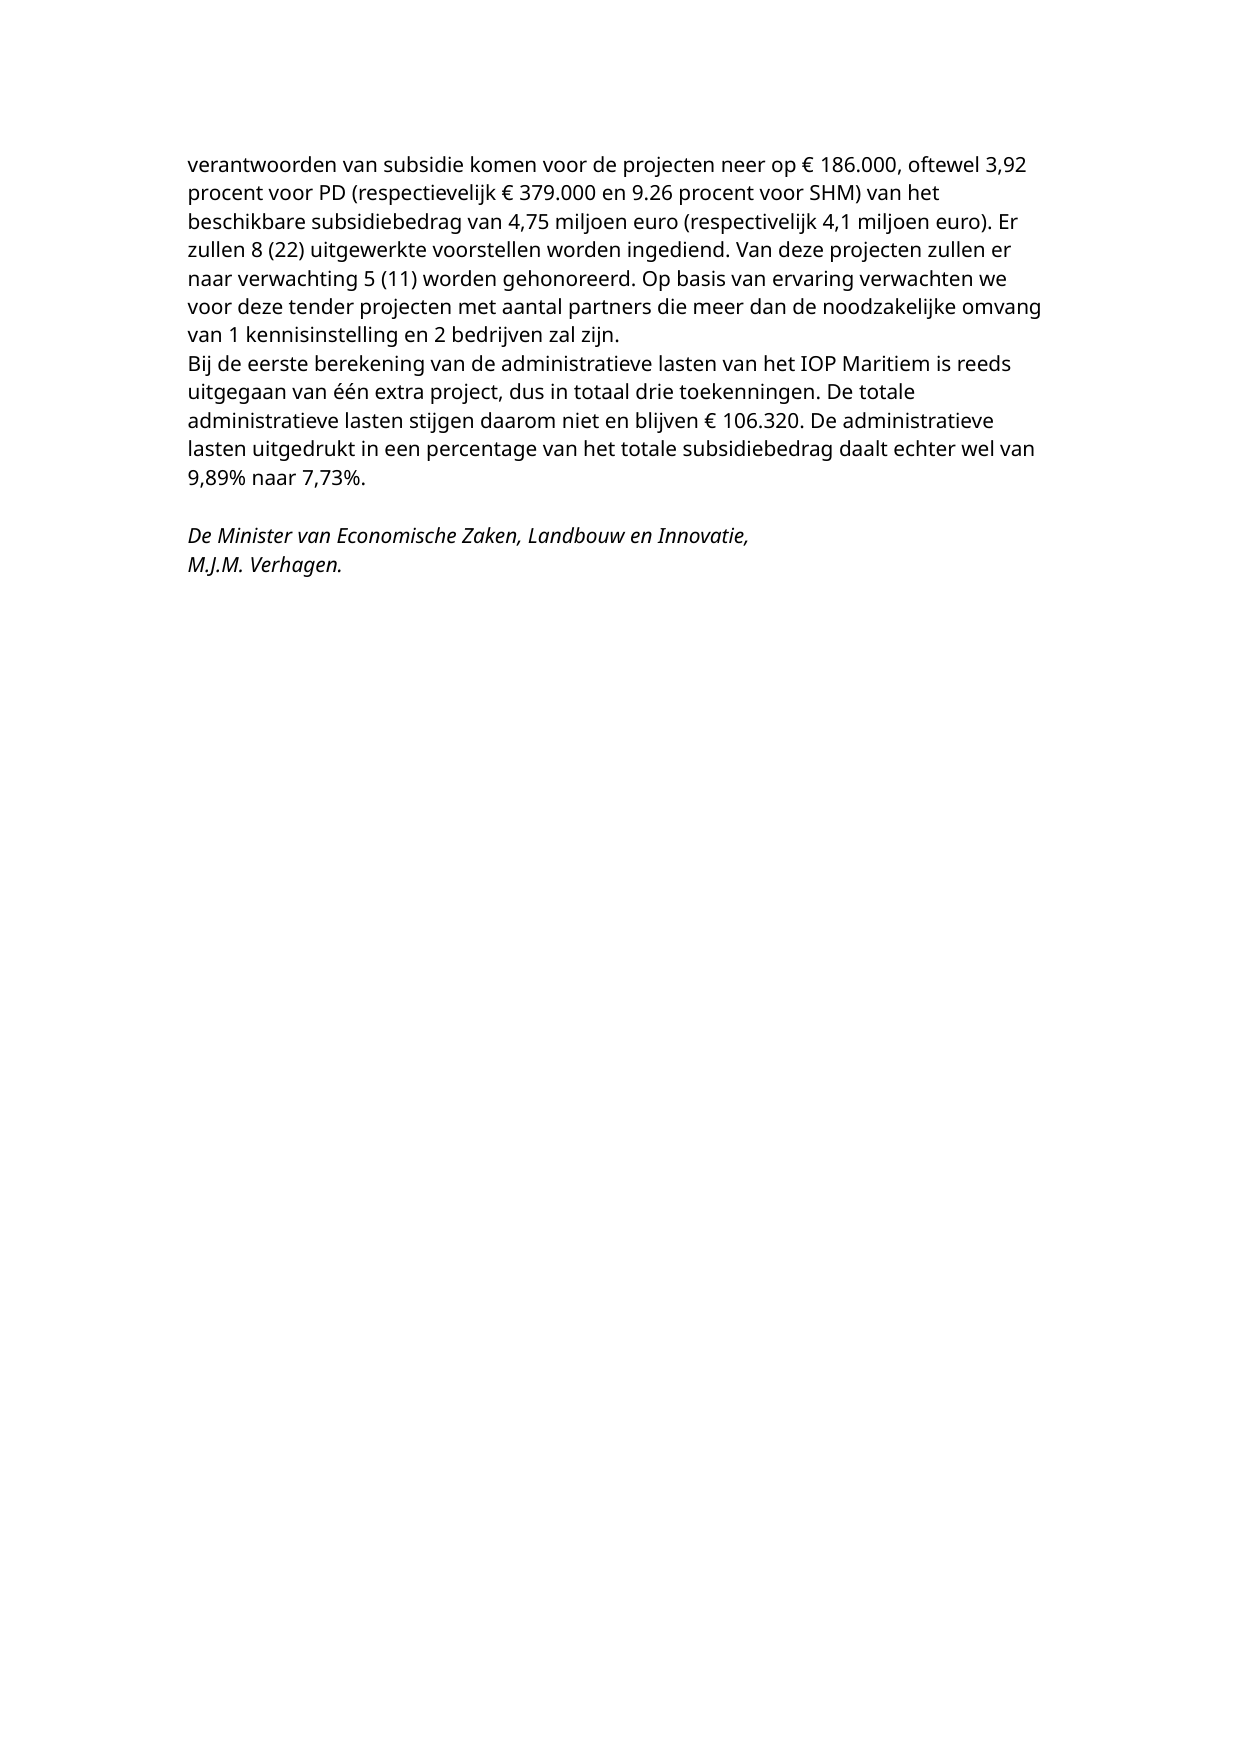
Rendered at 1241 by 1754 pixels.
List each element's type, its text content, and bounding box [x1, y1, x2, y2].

text Bij de eerste berekening van de administratieve lasten van het IOP Maritiem is reeds uitgegaan van één extra project, dus in totaal drie toekenningen. De totale administratieve lasten stijgen daarom niet en blijven € 106.320. De administratieve lasten uitgedrukt in een percentage van het totale subsidiebedrag daalt echter wel van 9,89% naar 7,73%. [187, 349, 1053, 491]
text M.J.M. Verhagen. [187, 550, 1053, 578]
text De Minister van Economische Zaken, Landbouw en Innovatie, [187, 521, 1053, 550]
text verantwoorden van subsidie komen voor de projecten neer op € 186.000, oftewel 3,92 procent voor PD (respectievelijk € 379.000 en 9.26 procent voor SHM) van het beschikbare subsidiebedrag van 4,75 miljoen euro (respectivelijk 4,1 miljoen euro). Er zullen 8 (22) uitgewerkte voorstellen worden ingediend. Van deze projecten zullen er naar verwachting 5 (11) worden gehonoreerd. Op basis van ervaring verwachten we voor deze tender projecten met aantal partners die meer dan de noodzakelijke omvang van 1 kennisinstelling en 2 bedrijven zal zijn. [187, 150, 1053, 349]
